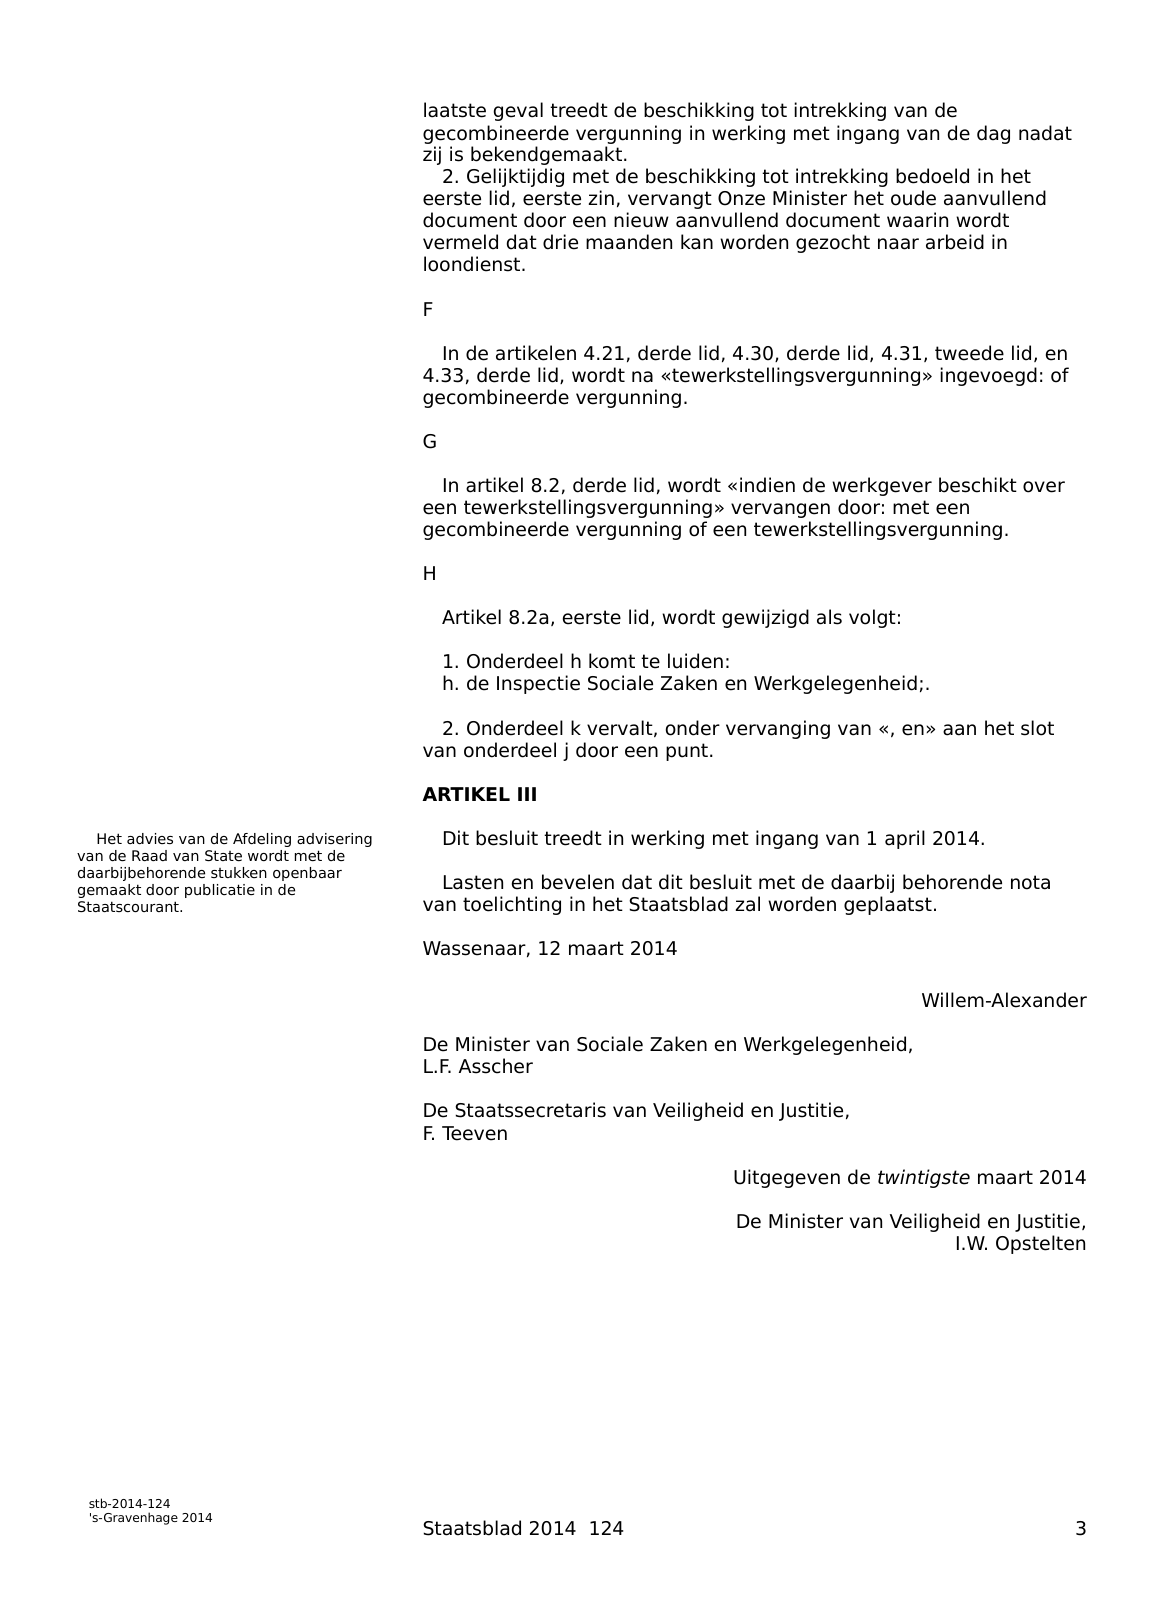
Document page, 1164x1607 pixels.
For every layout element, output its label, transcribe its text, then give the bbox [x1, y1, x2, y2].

subtitle ARTIKEL III [422, 784, 1087, 806]
text 's-Gravenhage 2014 [88, 1511, 323, 1525]
text De Minister van Sociale Zaken en Werkgelegenheid, L.F. Asscher [422, 1034, 1087, 1078]
text Willem-Alexander [422, 990, 1087, 1012]
text In artikel 8.2, derde lid, wordt «indien de werkgever beschikt over een tewerkstellingsvergunning» vervangen door: met een gecombineerde vergunning of een tewerkstellingsvergunning. [422, 475, 1087, 541]
text De Staatssecretaris van Veiligheid en Justitie, F. Teeven [422, 1100, 1087, 1144]
text De Minister van Veiligheid en Justitie, I.W. Opstelten [422, 1211, 1087, 1255]
text laatste geval treedt de beschikking tot intrekking van de gecombineerde vergunning in werking met ingang van de dag nadat zij is bekendgemaakt. [422, 100, 1087, 166]
text 1. Onderdeel h komt te luiden: [422, 651, 1087, 673]
text 2. Gelijktijdig met de beschikking tot intrekking bedoeld in het eerste lid, eerste zin, vervangt Onze Minister het oude aanvullend document door een nieuw aanvullend document waarin wordt vermeld dat drie maanden kan worden gezocht naar arbeid in loondienst. [422, 166, 1087, 276]
text h. de Inspectie Sociale Zaken en Werkgelegenheid;. [422, 673, 1087, 695]
text Wassenaar, 12 maart 2014 [422, 938, 1087, 960]
text Het advies van de Afdeling advisering van de Raad van State wordt met de daarbijbehorende stukken openbaar gemaakt door publicatie in de Staatscourant. [77, 831, 396, 916]
text H [422, 563, 1087, 585]
text 2. Onderdeel k vervalt, onder vervanging van «, en» aan het slot van onderdeel j door een punt. [422, 717, 1087, 761]
text G [422, 431, 1087, 453]
text Artikel 8.2a, eerste lid, wordt gewijzigd als volgt: [422, 607, 1087, 629]
text In de artikelen 4.21, derde lid, 4.30, derde lid, 4.31, tweede lid, en 4.33, derde lid, wordt na «tewerkstellingsvergunning» ingevoegd: of gecombineerde vergunning. [422, 343, 1087, 408]
text Lasten en bevelen dat dit besluit met de daarbij behorende nota van toelichting in het Staatsblad zal worden geplaatst. [422, 872, 1087, 916]
text Dit besluit treedt in werking met ingang van 1 april 2014. [422, 828, 1087, 850]
text stb-2014-124 [88, 1497, 323, 1511]
text Uitgegeven de twintigste maart 2014 [422, 1167, 1087, 1188]
text F [422, 298, 1087, 320]
